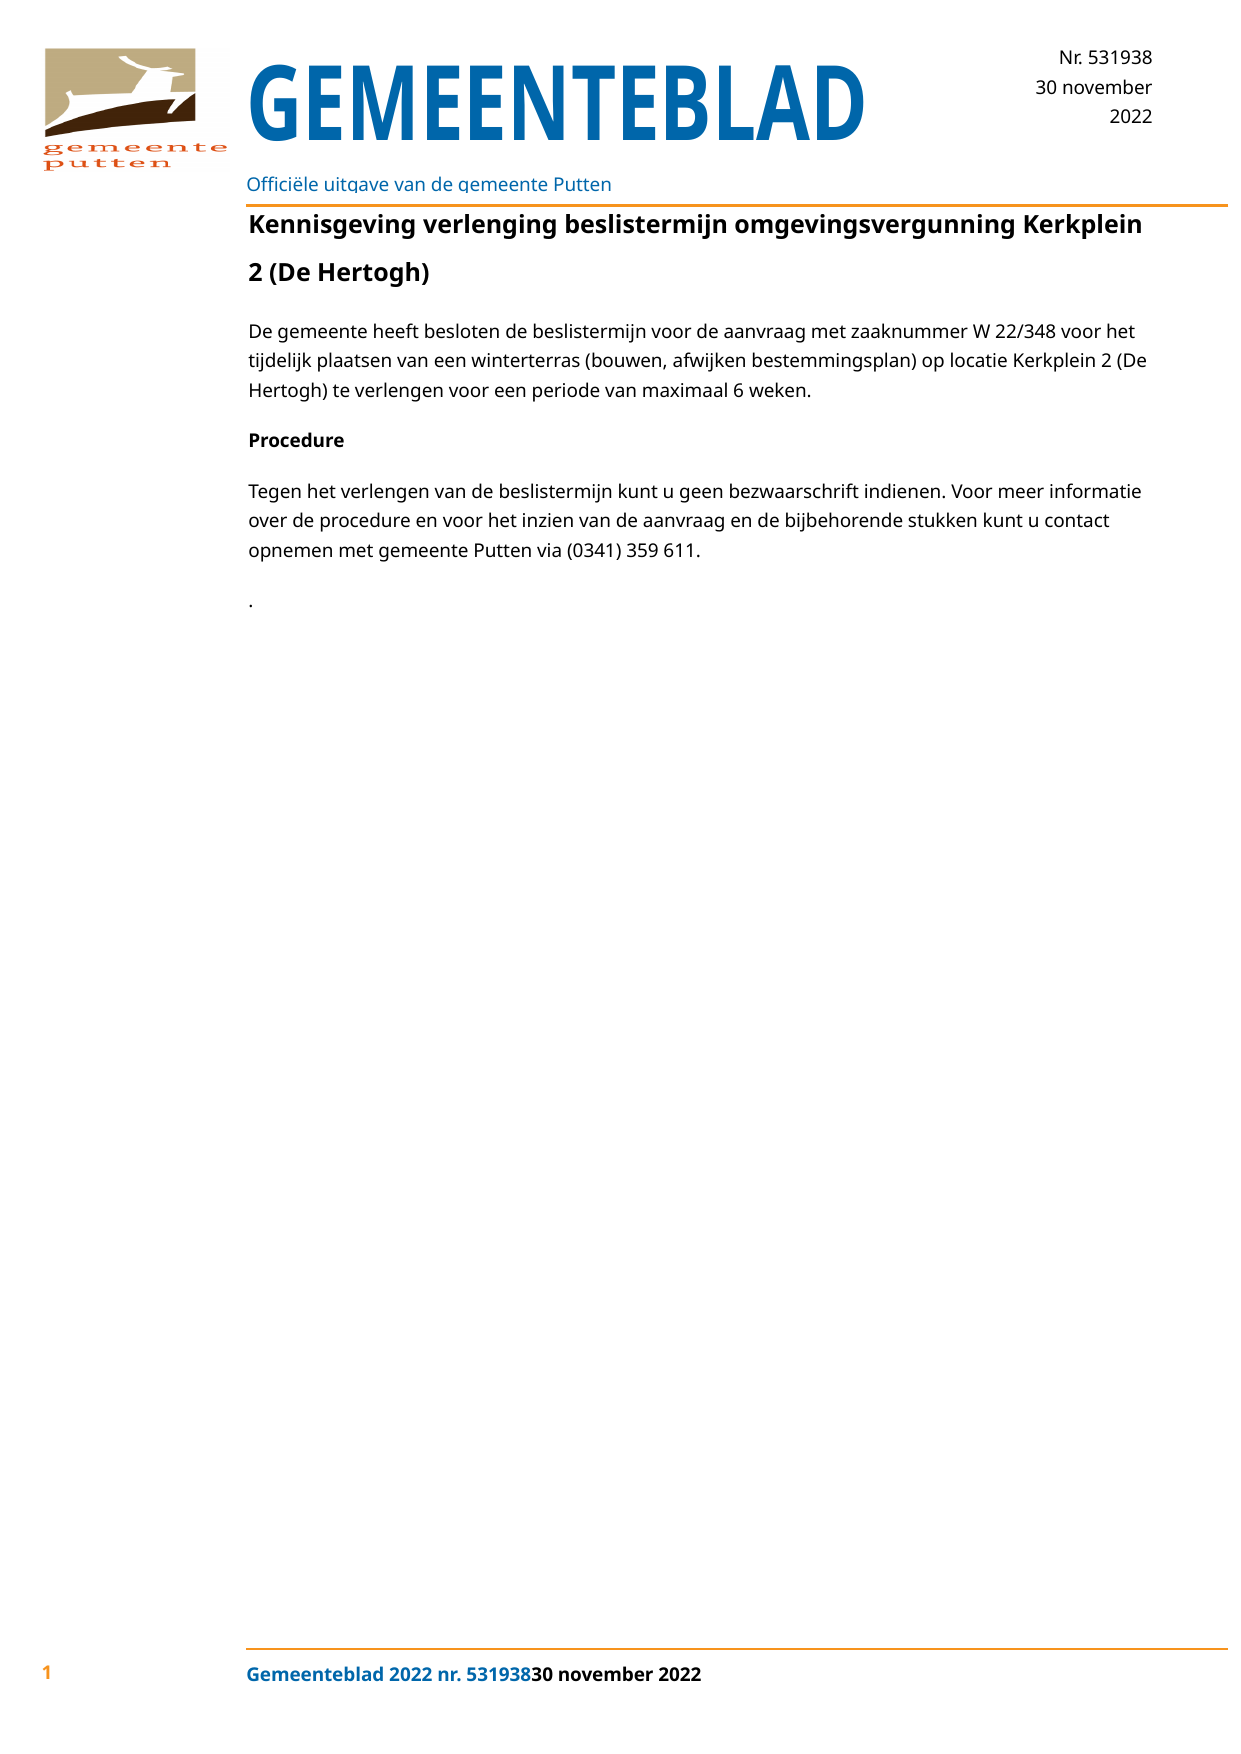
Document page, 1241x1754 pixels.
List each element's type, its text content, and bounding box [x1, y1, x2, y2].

text . [248, 587, 1152, 613]
text Procedure [248, 427, 1152, 453]
text Tegen het verlengen van de beslistermijn kunt u geen bezwaarschrift indienen. Voor meer informatie over de procedure en voor het inzien van de aanvraag en de bijbehorende stukken kunt u contact opnemen met gemeente Putten via (0341) 359 611. [248, 478, 1152, 563]
picture [41, 47, 231, 172]
text Kennisgeving verlenging beslistermijn omgevingsvergunning Kerkplein 2 (De Hertogh) [248, 207, 1152, 288]
text De gemeente heeft besloten de beslistermijn voor de aanvraag met zaaknummer W 22/348 voor het tijdelijk plaatsen van een winterterras (bouwen, afwijken bestemmingsplan) op locatie Kerkplein 2 (De Hertogh) te verlengen voor een periode van maximaal 6 weken. [248, 318, 1152, 403]
